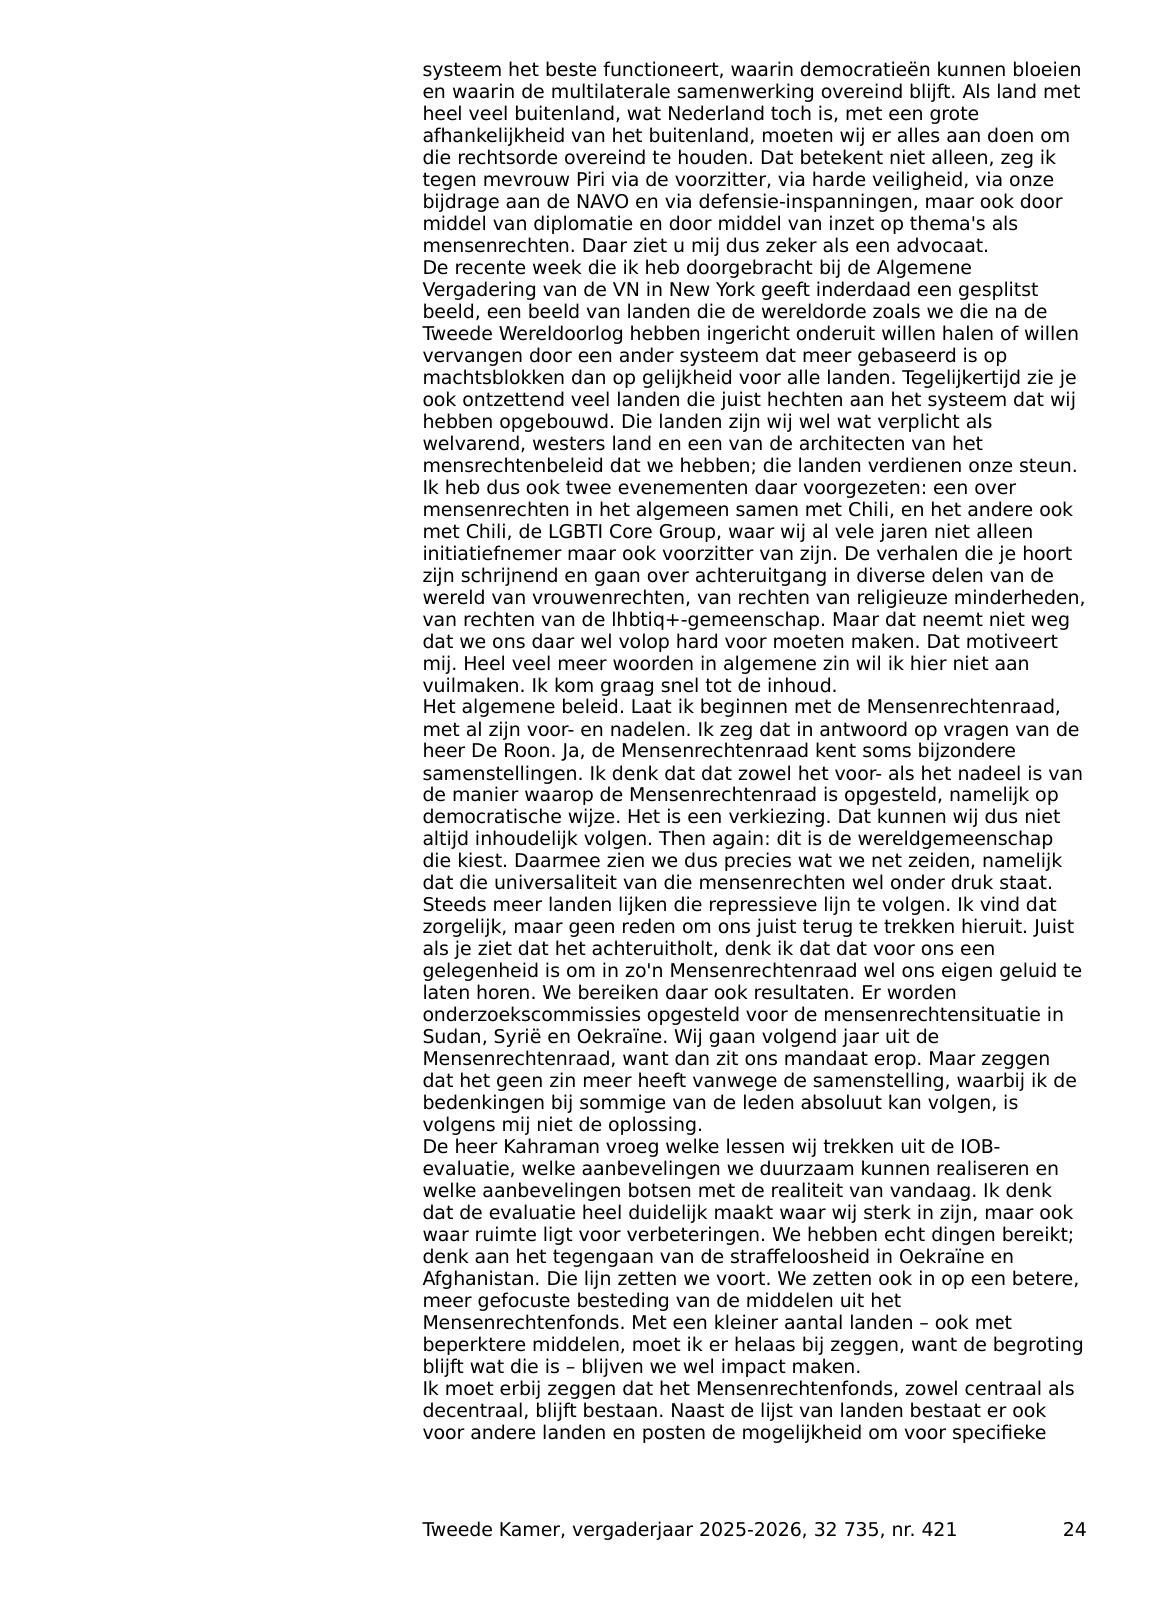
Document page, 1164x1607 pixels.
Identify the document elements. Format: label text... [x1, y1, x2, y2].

text systeem het beste functioneert, waarin democratieën kunnen bloeien en waarin de multilaterale samenwerking overeind blijft. Als land met heel veel buitenland, wat Nederland toch is, met een grote afhankelijkheid van het buitenland, moeten wij er alles aan doen om die rechtsorde overeind te houden. Dat betekent niet alleen, zeg ik tegen mevrouw Piri via de voorzitter, via harde veiligheid, via onze bijdrage aan de NAVO en via defensie-inspanningen, maar ook door middel van diplomatie en door middel van inzet op thema's als mensenrechten. Daar ziet u mij dus zeker als een advocaat. [422, 59, 1087, 257]
text Het algemene beleid. Laat ik beginnen met de Mensenrechtenraad, met al zijn voor- en nadelen. Ik zeg dat in antwoord op vragen van de heer De Roon. Ja, de Mensenrechtenraad kent soms bijzondere samenstellingen. Ik denk dat dat zowel het voor- als het nadeel is van de manier waarop de Mensenrechtenraad is opgesteld, namelijk op democratische wijze. Het is een verkiezing. Dat kunnen wij dus niet altijd inhoudelijk volgen. Then again: dit is de wereldgemeenschap die kiest. Daarmee zien we dus precies wat we net zeiden, namelijk dat die universaliteit van die mensenrechten wel onder druk staat. Steeds meer landen lijken die repressieve lijn te volgen. Ik vind dat zorgelijk, maar geen reden om ons juist terug te trekken hieruit. Juist als je ziet dat het achteruitholt, denk ik dat dat voor ons een gelegenheid is om in zo'n Mensenrechtenraad wel ons eigen geluid te laten horen. We bereiken daar ook resultaten. Er worden onderzoekscommissies opgesteld voor de mensenrechtensituatie in Sudan, Syrië en Oekraïne. Wij gaan volgend jaar uit de Mensenrechtenraad, want dan zit ons mandaat erop. Maar zeggen dat het geen zin meer heeft vanwege de samenstelling, waarbij ik de bedenkingen bij sommige van de leden absoluut kan volgen, is volgens mij niet de oplossing. [422, 696, 1087, 1136]
text De recente week die ik heb doorgebracht bij de Algemene Vergadering van de VN in New York geeft inderdaad een gesplitst beeld, een beeld van landen die de wereldorde zoals we die na de Tweede Wereldoorlog hebben ingericht onderuit willen halen of willen vervangen door een ander systeem dat meer gebaseerd is op machtsblokken dan op gelijkheid voor alle landen. Tegelijkertijd zie je ook ontzettend veel landen die juist hechten aan het systeem dat wij hebben opgebouwd. Die landen zijn wij wel wat verplicht als welvarend, westers land en een van de architecten van het mensrechtenbeleid dat we hebben; die landen verdienen onze steun. Ik heb dus ook twee evenementen daar voorgezeten: een over mensenrechten in het algemeen samen met Chili, en het andere ook met Chili, de LGBTI Core Group, waar wij al vele jaren niet alleen initiatiefnemer maar ook voorzitter van zijn. De verhalen die je hoort zijn schrijnend en gaan over achteruitgang in diverse delen van de wereld van vrouwenrechten, van rechten van religieuze minderheden, van rechten van de lhbtiq+-gemeenschap. Maar dat neemt niet weg dat we ons daar wel volop hard voor moeten maken. Dat motiveert mij. Heel veel meer woorden in algemene zin wil ik hier niet aan vuilmaken. Ik kom graag snel tot de inhoud. [422, 257, 1087, 696]
text De heer Kahraman vroeg welke lessen wij trekken uit de IOB-evaluatie, welke aanbevelingen we duurzaam kunnen realiseren en welke aanbevelingen botsen met de realiteit van vandaag. Ik denk dat de evaluatie heel duidelijk maakt waar wij sterk in zijn, maar ook waar ruimte ligt voor verbeteringen. We hebben echt dingen bereikt; denk aan het tegengaan van de straffeloosheid in Oekraïne en Afghanistan. Die lijn zetten we voort. We zetten ook in op een betere, meer gefocuste besteding van de middelen uit het Mensenrechtenfonds. Met een kleiner aantal landen – ook met beperktere middelen, moet ik er helaas bij zeggen, want de begroting blijft wat die is – blijven we wel impact maken. [422, 1136, 1087, 1378]
text Ik moet erbij zeggen dat het Mensenrechtenfonds, zowel centraal als decentraal, blijft bestaan. Naast de lijst van landen bestaat er ook voor andere landen en posten de mogelijkheid om voor specifieke [422, 1378, 1087, 1444]
